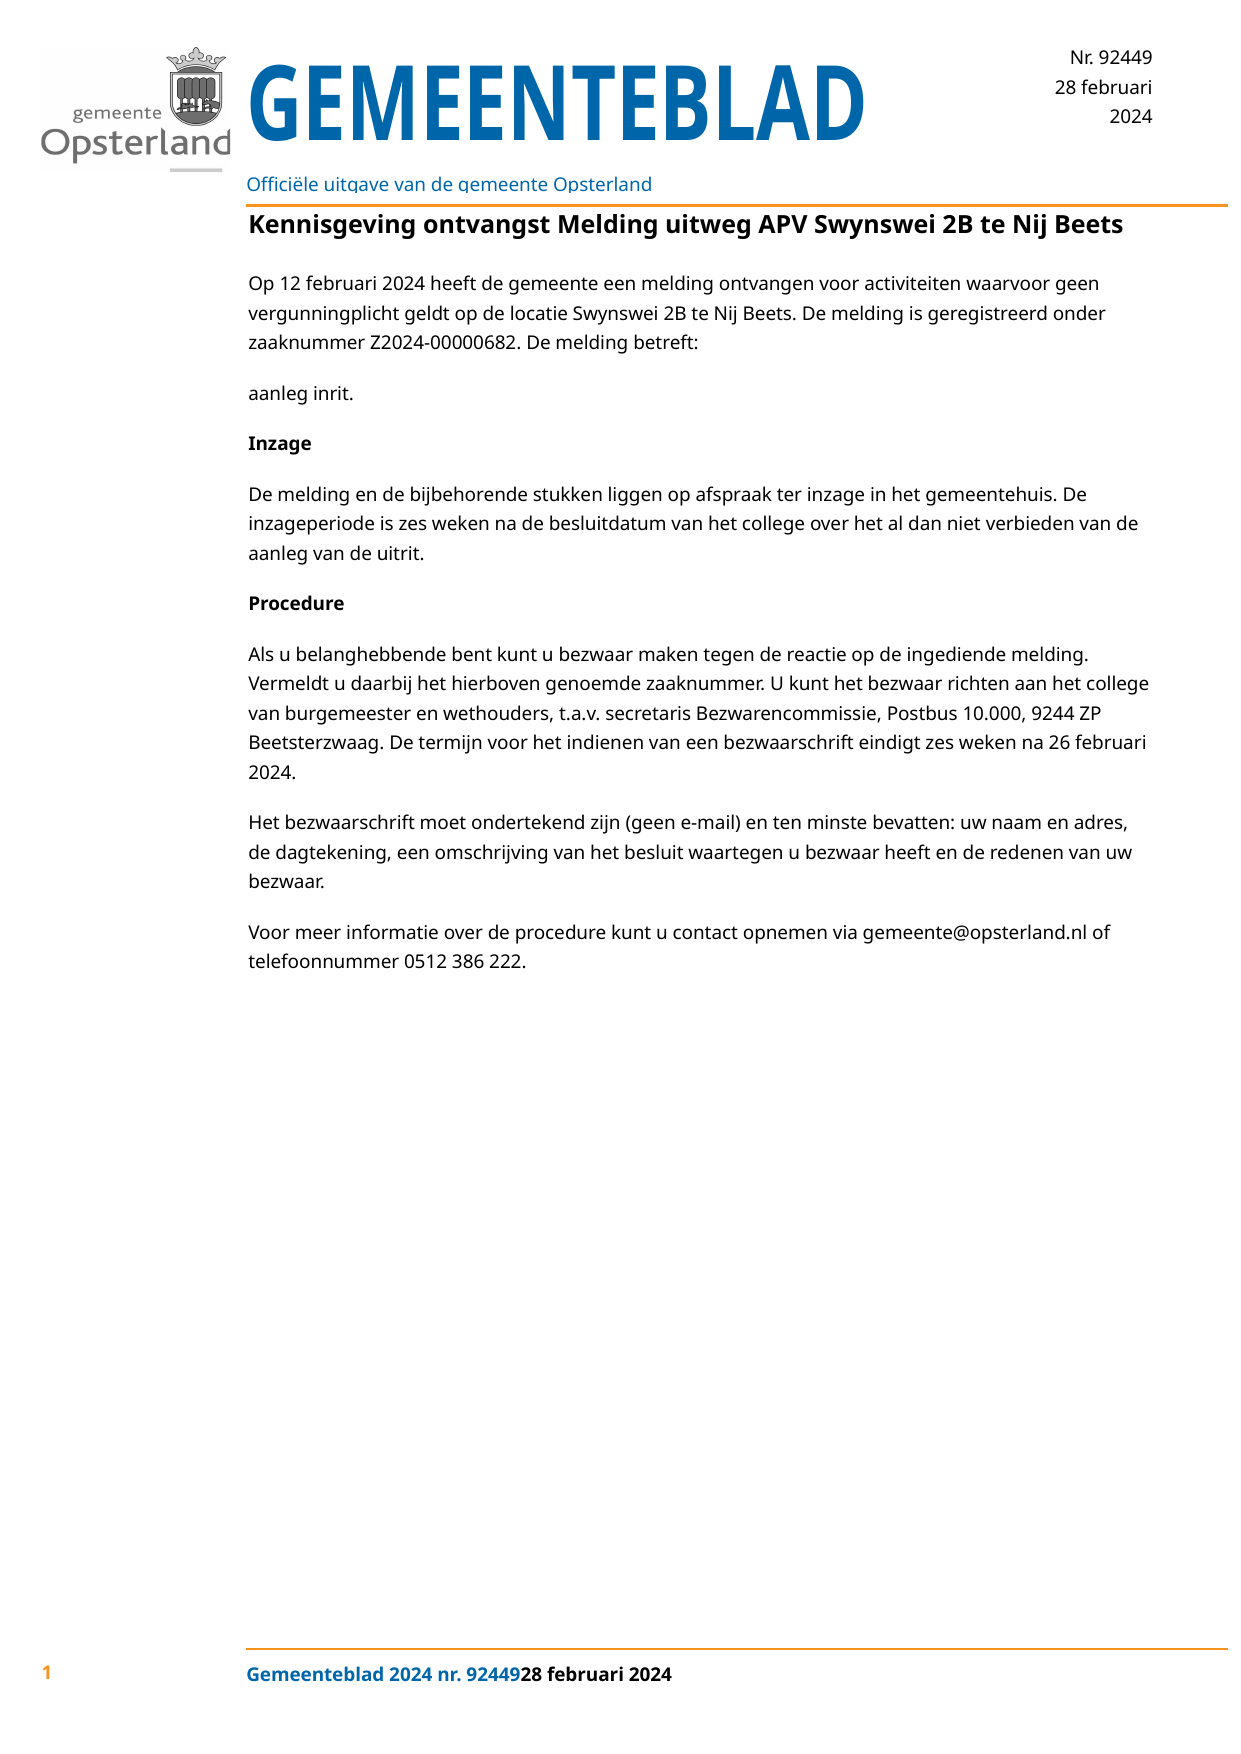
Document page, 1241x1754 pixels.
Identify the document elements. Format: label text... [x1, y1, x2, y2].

text Op 12 februari 2024 heeft de gemeente een melding ontvangen voor activiteiten waarvoor geen vergunningplicht geldt op de locatie Swynswei 2B te Nij Beets. De melding is geregistreerd onder zaaknummer Z2024-00000682. De melding betreft: [248, 270, 1152, 355]
text De melding en de bijbehorende stukken liggen op afspraak ter inzage in het gemeentehuis. De inzageperiode is zes weken na de besluitdatum van het college over het al dan niet verbieden van de aanleg van de uitrit. [248, 481, 1152, 566]
text Als u belanghebbende bent kunt u bezwaar maken tegen de reactie op de ingediende melding. Vermeldt u daarbij het hierboven genoemde zaaknummer. U kunt het bezwaar richten aan het college van burgemeester en wethouders, t.a.v. secretaris Bezwarencommissie, Postbus 10.000, 9244 ZP Beetsterzwaag. De termijn voor het indienen van een bezwaarschrift eindigt zes weken na 26 februari 2024. [248, 641, 1152, 785]
text Inzage [248, 430, 1152, 456]
text aanleg inrit. [248, 380, 1152, 406]
text Kennisgeving ontvangst Melding uitweg APV Swynswei 2B te Nij Beets [248, 207, 1152, 241]
text Procedure [248, 590, 1152, 616]
text Het bezwaarschrift moet ondertekend zijn (geen e-mail) en ten minste bevatten: uw naam en adres, de dagtekening, een omschrijving van het besluit waartegen u bezwaar heeft en de redenen van uw bezwaar. [248, 809, 1152, 894]
picture [41, 47, 231, 172]
text Voor meer informatie over de procedure kunt u contact opnemen via gemeente@opsterland.nl of telefoonnummer 0512 386 222. [248, 919, 1152, 974]
